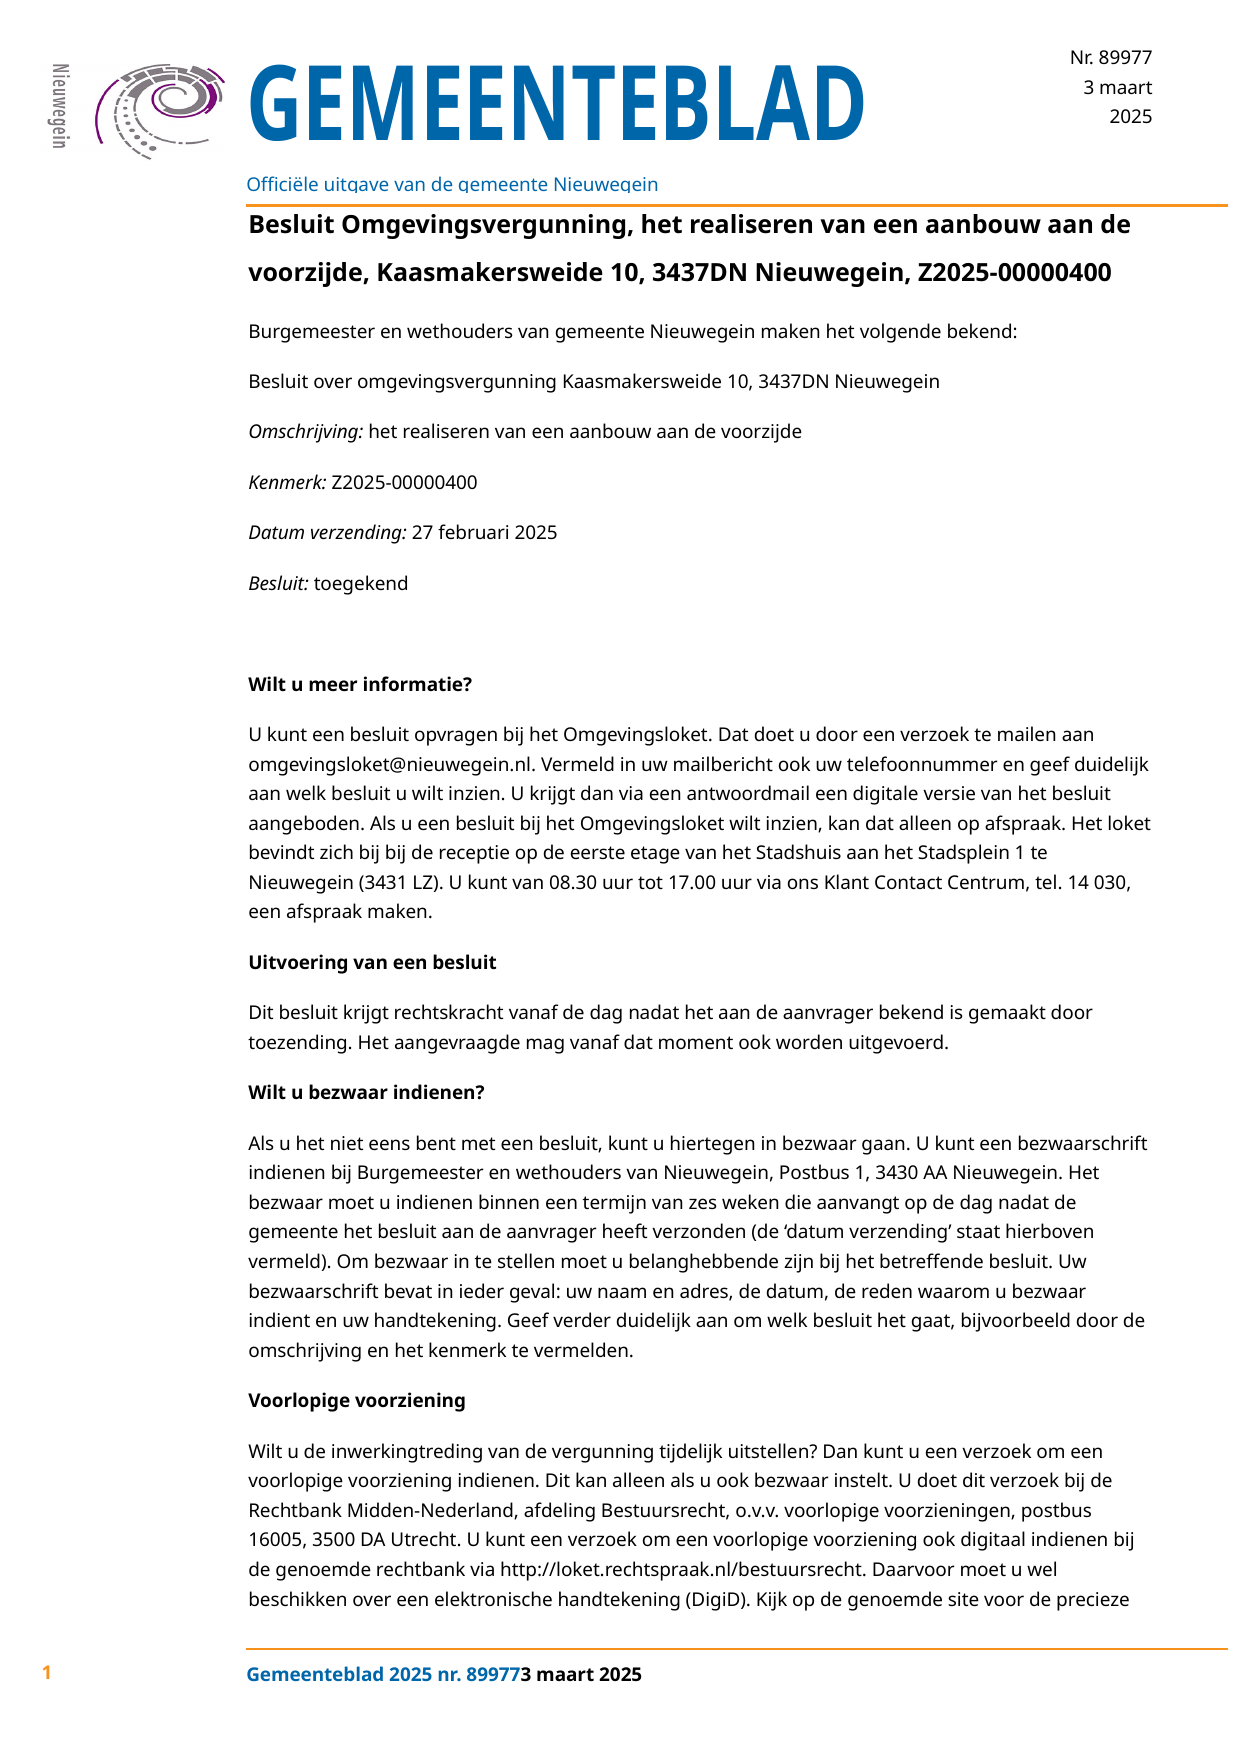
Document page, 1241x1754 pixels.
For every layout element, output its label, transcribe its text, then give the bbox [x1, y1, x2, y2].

text U kunt een besluit opvragen bij het Omgevingsloket. Dat doet u door een verzoek te mailen aan omgevingsloket@nieuwegein.nl. Vermeld in uw mailbericht ook uw telefoonnummer en geef duidelijk aan welk besluit u wilt inzien. U krijgt dan via een antwoordmail een digitale versie van het besluit aangeboden. Als u een besluit bij het Omgevingsloket wilt inzien, kan dat alleen op afspraak. Het loket bevindt zich bij bij de receptie op de eerste etage van het Stadshuis aan het Stadsplein 1 te Nieuwegein (3431 LZ). U kunt van 08.30 uur tot 17.00 uur via ons Klant Contact Centrum, tel. 14 030, een afspraak maken. [248, 721, 1152, 924]
text Voorlopige voorziening [248, 1387, 1152, 1413]
text Burgemeester en wethouders van gemeente Nieuwegein maken het volgende bekend: [248, 318, 1152, 344]
text Wilt u de inwerkingtreding van de vergunning tijdelijk uitstellen? Dan kunt u een verzoek om een voorlopige voorziening indienen. Dit kan alleen als u ook bezwaar instelt. U doet dit verzoek bij de Rechtbank Midden-Nederland, afdeling Bestuursrecht, o.v.v. voorlopige voorzieningen, postbus 16005, 3500 DA Utrecht. U kunt een verzoek om een voorlopige voorziening ook digitaal indienen bij de genoemde rechtbank via http://loket.rechtspraak.nl/bestuursrecht. Daarvoor moet u wel beschikken over een elektronische handtekening (DigiD). Kijk op de genoemde site voor de precieze [248, 1438, 1152, 1612]
text Omschrijving: het realiseren van een aanbouw aan de voorzijde [248, 419, 1152, 444]
text Uitvoering van een besluit [248, 949, 1152, 975]
text Kenmerk: Z2025-00000400 [248, 469, 1152, 495]
picture [41, 47, 231, 172]
text Wilt u bezwaar indienen? [248, 1079, 1152, 1105]
text Datum verzending: 27 februari 2025 [248, 519, 1152, 545]
text Besluit Omgevingsvergunning, het realiseren van een aanbouw aan de voorzijde, Kaasmakersweide 10, 3437DN Nieuwegein, Z2025-00000400 [248, 207, 1152, 288]
text Besluit over omgevingsvergunning Kaasmakersweide 10, 3437DN Nieuwegein [248, 368, 1152, 394]
text Wilt u meer informatie? [248, 671, 1152, 697]
text Als u het niet eens bent met een besluit, kunt u hiertegen in bezwaar gaan. U kunt een bezwaarschrift indienen bij Burgemeester en wethouders van Nieuwegein, Postbus 1, 3430 AA Nieuwegein. Het bezwaar moet u indienen binnen een termijn van zes weken die aanvangt op de dag nadat de gemeente het besluit aan de aanvrager heeft verzonden (de ‘datum verzending’ staat hierboven vermeld). Om bezwaar in te stellen moet u belanghebbende zijn bij het betreffende besluit. Uw bezwaarschrift bevat in ieder geval: uw naam en adres, de datum, de reden waarom u bezwaar indient en uw handtekening. Geef verder duidelijk aan om welk besluit het gaat, bijvoorbeeld door de omschrijving en het kenmerk te vermelden. [248, 1130, 1152, 1363]
text Dit besluit krijgt rechtskracht vanaf de dag nadat het aan de aanvrager bekend is gemaakt door toezending. Het aangevraagde mag vanaf dat moment ook worden uitgevoerd. [248, 999, 1152, 1055]
text Besluit: toegekend [248, 570, 1152, 596]
